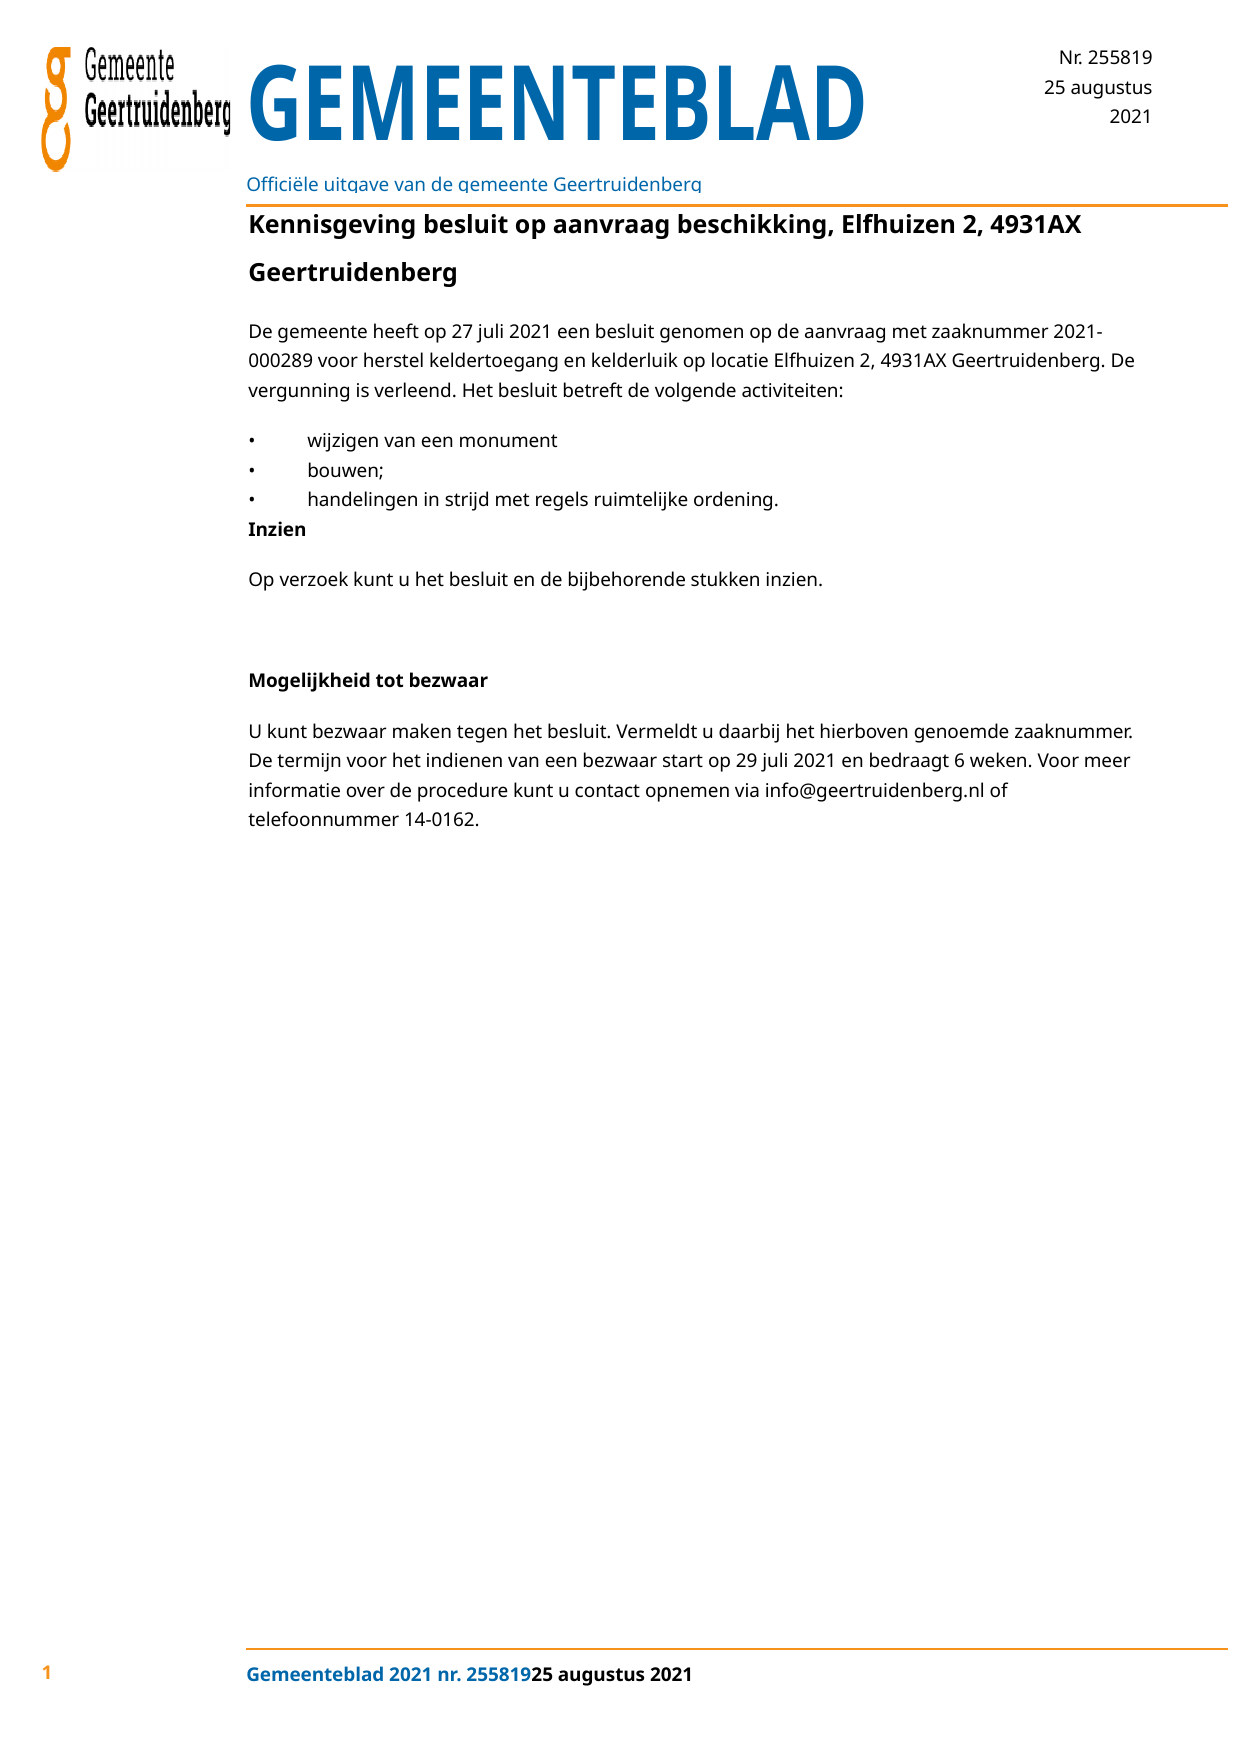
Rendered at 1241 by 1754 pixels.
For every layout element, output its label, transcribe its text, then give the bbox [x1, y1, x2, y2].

text De gemeente heeft op 27 juli 2021 een besluit genomen op de aanvraag met zaaknummer 2021-000289 voor herstel keldertoegang en kelderluik op locatie Elfhuizen 2, 4931AX Geertruidenberg. De vergunning is verleend. Het besluit betreft de volgende activiteiten: [248, 318, 1152, 403]
text Kennisgeving besluit op aanvraag beschikking, Elfhuizen 2, 4931AX Geertruidenberg [248, 207, 1152, 288]
text U kunt bezwaar maken tegen het besluit. Vermeldt u daarbij het hierboven genoemde zaaknummer. De termijn voor het indienen van een bezwaar start op 29 juli 2021 en bedraagt 6 weken. Voor meer informatie over de procedure kunt u contact opnemen via info@geertruidenberg.nl of telefoonnummer 14-0162. [248, 718, 1152, 832]
list wijzigen van een monument [248, 427, 1152, 453]
list handelingen in strijd met regels ruimtelijke ordening. [248, 487, 1152, 512]
picture [41, 47, 231, 172]
text Inzien [248, 516, 1152, 542]
text Mogelijkheid tot bezwaar [248, 667, 1152, 693]
list bouwen; [248, 457, 1152, 483]
text Op verzoek kunt u het besluit en de bijbehorende stukken inzien. [248, 567, 1152, 592]
